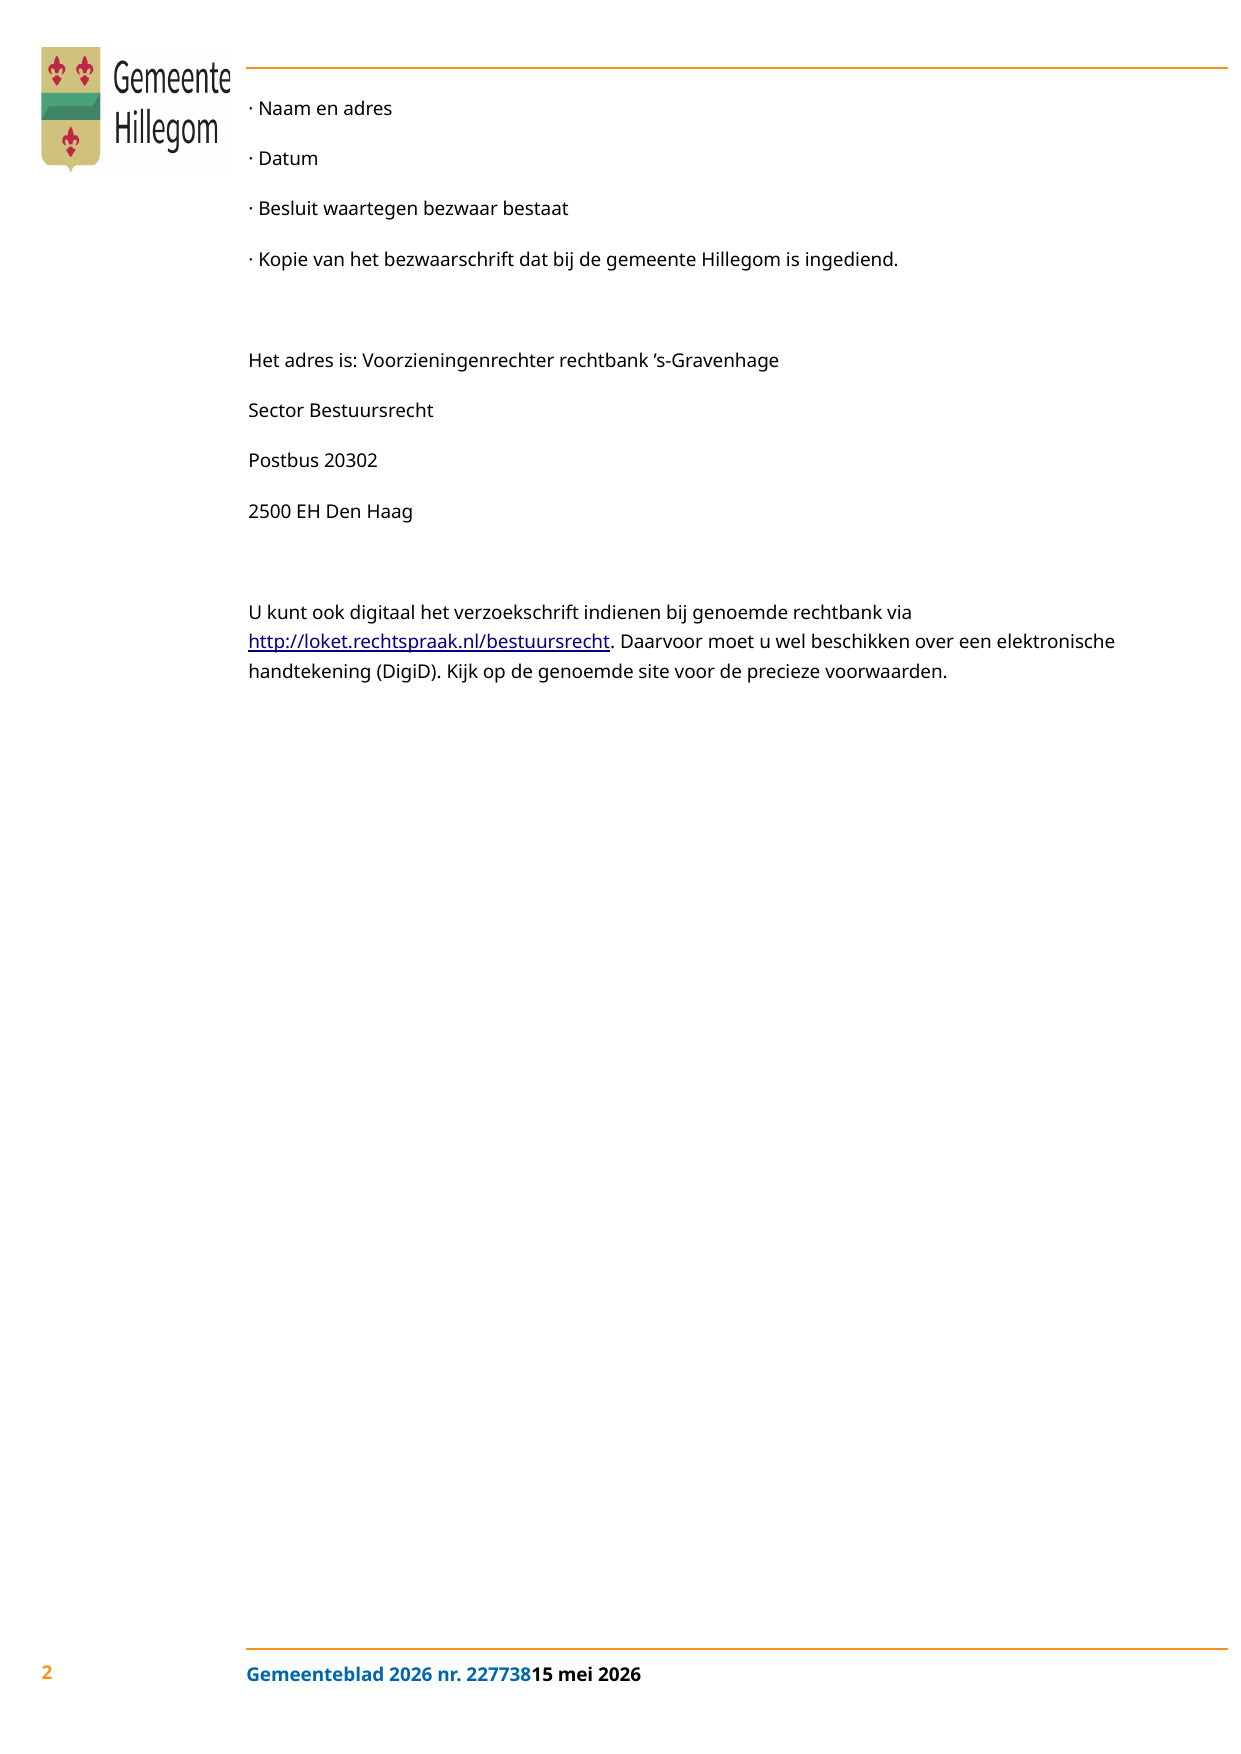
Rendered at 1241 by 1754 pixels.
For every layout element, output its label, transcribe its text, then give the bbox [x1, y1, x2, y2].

text · Kopie van het bezwaarschrift dat bij de gemeente Hillegom is ingediend. [248, 246, 1152, 272]
text 2500 EH Den Haag [248, 498, 1152, 524]
text · Datum [248, 145, 1152, 171]
text Het adres is: Voorzieningenrechter rechtbank ’s-Gravenhage [248, 347, 1152, 373]
text Postbus 20302 [248, 448, 1152, 473]
text Sector Bestuursrecht [248, 397, 1152, 423]
text U kunt ook digitaal het verzoekschrift indienen bij genoemde rechtbank via http://loket.rechtspraak.nl/bestuursrecht. Daarvoor moet u wel beschikken over een elektronische handtekening (DigiD). Kijk op de genoemde site voor de precieze voorwaarden. [248, 599, 1152, 684]
text · Besluit waartegen bezwaar bestaat [248, 196, 1152, 221]
picture [41, 47, 231, 172]
text · Naam en adres [248, 95, 1152, 121]
